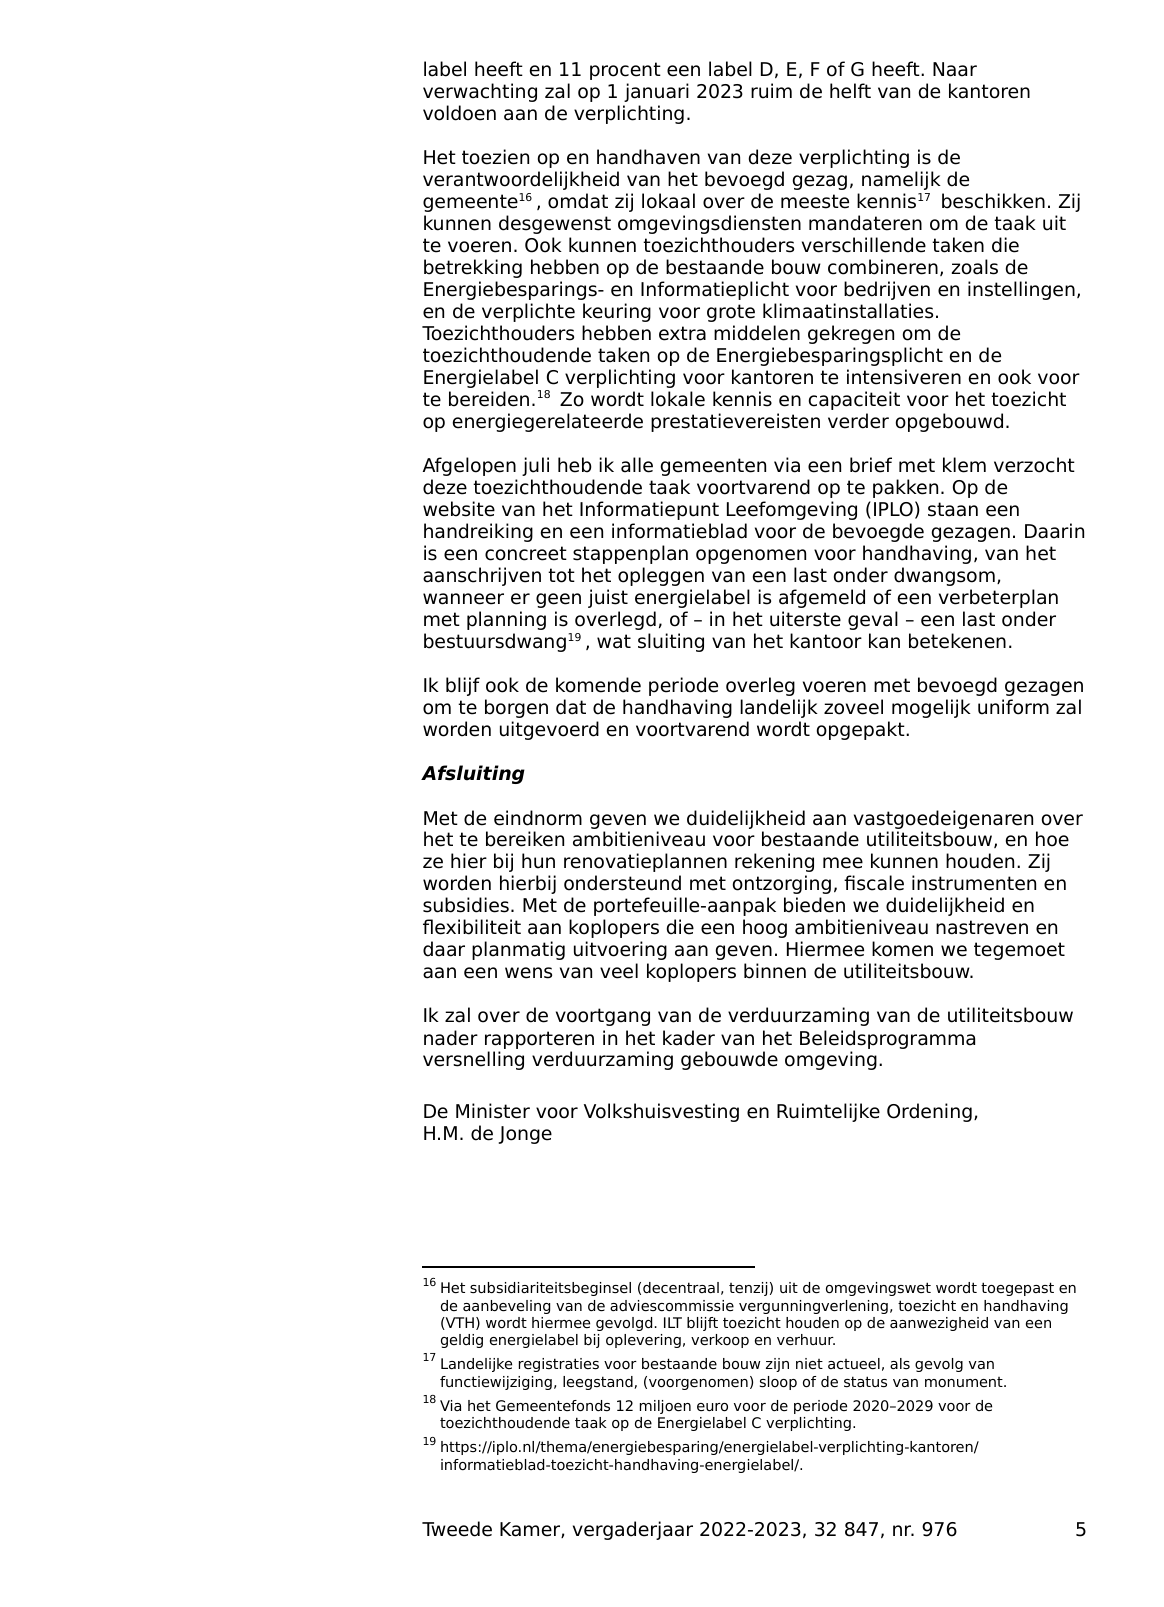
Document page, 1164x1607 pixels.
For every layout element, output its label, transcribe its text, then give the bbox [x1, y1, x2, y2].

text De Minister voor Volkshuisvesting en Ruimtelijke Ordening, H.M. de Jonge [422, 1101, 1087, 1145]
text Ik blijf ook de komende periode overleg voeren met bevoegd gezagen om te borgen dat de handhaving landelijk zoveel mogelijk uniform zal worden uitgevoerd en voortvarend wordt opgepakt. [422, 675, 1087, 741]
text Afgelopen juli heb ik alle gemeenten via een brief met klem verzocht deze toezichthoudende taak voortvarend op te pakken. Op de website van het Informatiepunt Leefomgeving (IPLO) staan een handreiking en een informatieblad voor de bevoegde gezagen. Daarin is een concreet stappenplan opgenomen voor handhaving, van het aanschrijven tot het opleggen van een last onder dwangsom, wanneer er geen juist energielabel is afgemeld of een verbeterplan met planning is overlegd, of – in het uiterste geval – een last onder bestuursdwang, wat sluiting van het kantoor kan betekenen. [422, 455, 1087, 653]
subtitle Afsluiting [422, 763, 1087, 785]
text Met de eindnorm geven we duidelijkheid aan vastgoedeigenaren over het te bereiken ambitieniveau voor bestaande utiliteitsbouw, en hoe ze hier bij hun renovatieplannen rekening mee kunnen houden. Zij worden hierbij ondersteund met ontzorging, fiscale instrumenten en subsidies. Met de portefeuille-aanpak bieden we duidelijkheid en flexibiliteit aan koplopers die een hoog ambitieniveau nastreven en daar planmatig uitvoering aan geven. Hiermee komen we tegemoet aan een wens van veel koplopers binnen de utiliteitsbouw. [422, 807, 1087, 983]
text Het subsidiariteitsbeginsel (decentraal, tenzij) uit de omgevingswet wordt toegepast en de aanbeveling van de adviescommissie vergunningverlening, toezicht en handhaving (VTH) wordt hiermee gevolgd. ILT blijft toezicht houden op de aanwezigheid van een geldig energielabel bij oplevering, verkoop en verhuur. [422, 1276, 1087, 1349]
text Via het Gemeentefonds 12 miljoen euro voor de periode 2020–2029 voor de toezichthoudende taak op de Energielabel C verplichting. [422, 1393, 1087, 1432]
text Het toezien op en handhaven van deze verplichting is de verantwoordelijkheid van het bevoegd gezag, namelijk de gemeente, omdat zij lokaal over de meeste kennis beschikken. Zij kunnen desgewenst omgevingsdiensten mandateren om de taak uit te voeren. Ook kunnen toezichthouders verschillende taken die betrekking hebben op de bestaande bouw combineren, zoals de Energiebesparings- en Informatieplicht voor bedrijven en instellingen, en de verplichte keuring voor grote klimaatinstallaties. Toezichthouders hebben extra middelen gekregen om de toezichthoudende taken op de Energiebesparingsplicht en de Energielabel C verplichting voor kantoren te intensiveren en ook voor te bereiden. Zo wordt lokale kennis en capaciteit voor het toezicht op energiegerelateerde prestatievereisten verder opgebouwd. [422, 147, 1087, 433]
text label heeft en 11 procent een label D, E, F of G heeft. Naar verwachting zal op 1 januari 2023 ruim de helft van de kantoren voldoen aan de verplichting. [422, 59, 1087, 125]
text https://iplo.nl/thema/energiebesparing/energielabel-verplichting-kantoren/informatieblad-toezicht-handhaving-energielabel/. [422, 1435, 1087, 1474]
text Ik zal over de voortgang van de verduurzaming van de utiliteitsbouw nader rapporteren in het kader van het Beleidsprogramma versnelling verduurzaming gebouwde omgeving. [422, 1005, 1087, 1071]
text Landelijke registraties voor bestaande bouw zijn niet actueel, als gevolg van functiewijziging, leegstand, (voorgenomen) sloop of de status van monument. [422, 1352, 1087, 1391]
